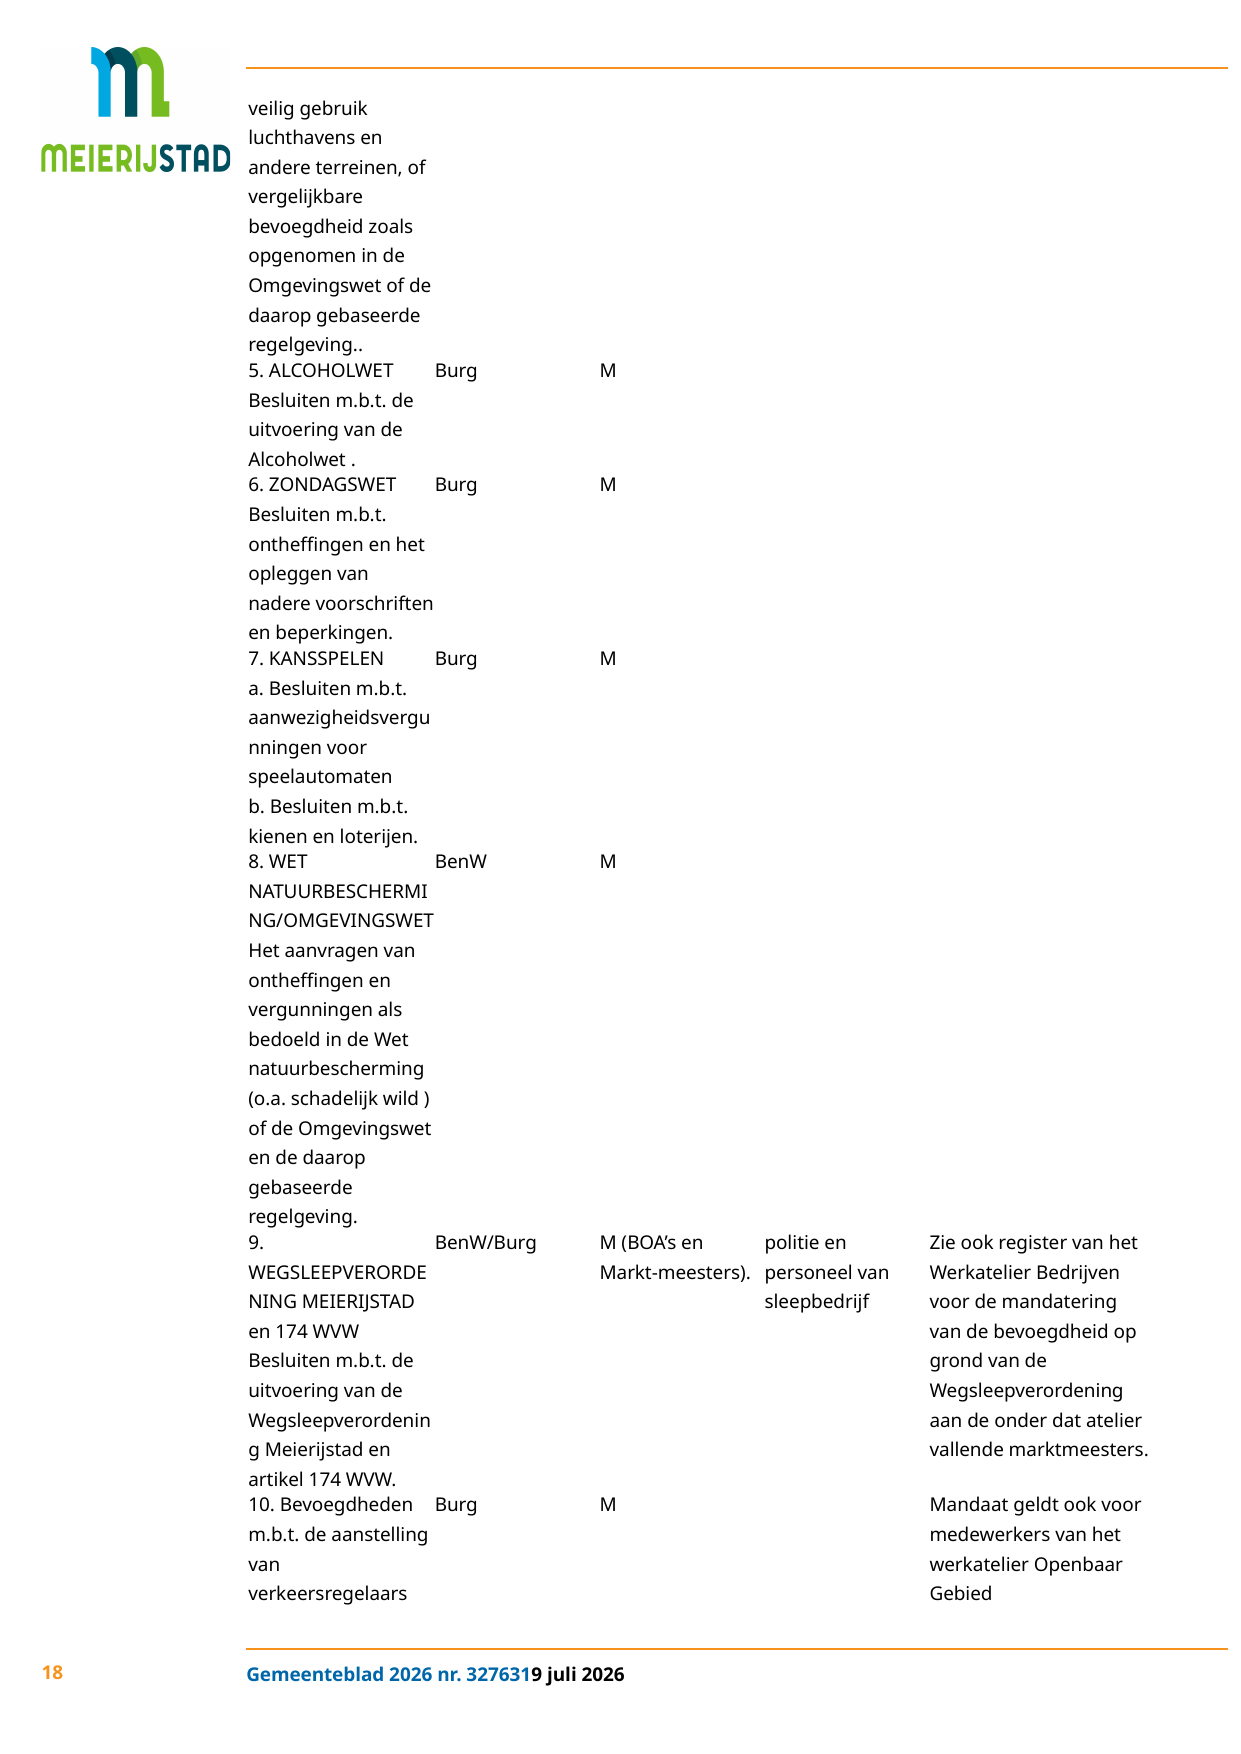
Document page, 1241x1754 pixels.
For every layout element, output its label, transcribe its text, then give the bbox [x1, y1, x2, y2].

table_cell M [599, 1492, 764, 1606]
table_cell veilig gebruik luchthavens en andere terreinen, of vergelijkbare bevoegdheid zoals opgenomen in de Omgevingswet of de daarop gebaseerde regelgeving.. [248, 95, 434, 357]
table_cell M [599, 472, 764, 645]
table_cell [764, 95, 929, 357]
table_cell 5. ALCOHOLWET Besluiten m.b.t. de uitvoering van de Alcoholwet . [248, 357, 434, 472]
table_cell [929, 849, 1152, 1229]
table_cell 10. Bevoegdheden m.b.t. de aanstelling van verkeersregelaars [248, 1492, 434, 1606]
table_cell Burg [435, 472, 599, 645]
table_cell [929, 357, 1152, 472]
table_cell [929, 472, 1152, 645]
table_cell 9. WEGSLEEPVERORDENING MEIERIJSTAD en 174 WVW Besluiten m.b.t. de uitvoering van de Wegsleepverordening Meierijstad en artikel 174 WVW. [248, 1229, 434, 1492]
table_cell politie en personeel van sleepbedrijf [764, 1229, 929, 1492]
table_cell [929, 645, 1152, 848]
table_cell BenW/Burg [435, 1229, 599, 1492]
table_cell Burg [435, 645, 599, 848]
table_cell M [599, 849, 764, 1229]
table_cell M [599, 645, 764, 848]
table_cell [929, 95, 1152, 357]
table_cell [599, 95, 764, 357]
table_cell [435, 95, 599, 357]
table_cell 7. KANSSPELEN a. Besluiten m.b.t. aanwezigheidsvergunningen voor speelautomaten b. Besluiten m.b.t. kienen en loterijen. [248, 645, 434, 848]
table_cell M (BOA’s en Markt-meesters). [599, 1229, 764, 1492]
table_cell Mandaat geldt ook voor medewerkers van het werkatelier Openbaar Gebied [929, 1492, 1152, 1606]
table_cell [764, 1492, 929, 1606]
table_cell [764, 645, 929, 848]
table_cell BenW [435, 849, 599, 1229]
table_cell [764, 472, 929, 645]
table_cell Burg [435, 357, 599, 472]
table_cell Zie ook register van het Werkatelier Bedrijven voor de mandatering van de bevoegdheid op grond van de Wegsleepverordening aan de onder dat atelier vallende marktmeesters. [929, 1229, 1152, 1492]
table_cell Burg [435, 1492, 599, 1606]
table_cell [764, 357, 929, 472]
picture [41, 47, 231, 172]
table_cell [764, 849, 929, 1229]
table_cell 6. ZONDAGSWET Besluiten m.b.t. ontheffingen en het opleggen van nadere voorschriften en beperkingen. [248, 472, 434, 645]
table_cell 8. WET NATUURBESCHERMING/OMGEVINGSWET Het aanvragen van ontheffingen en vergunningen als bedoeld in de Wet natuurbescherming (o.a. schadelijk wild ) of de Omgevingswet en de daarop gebaseerde regelgeving. [248, 849, 434, 1229]
table_cell M [599, 357, 764, 472]
